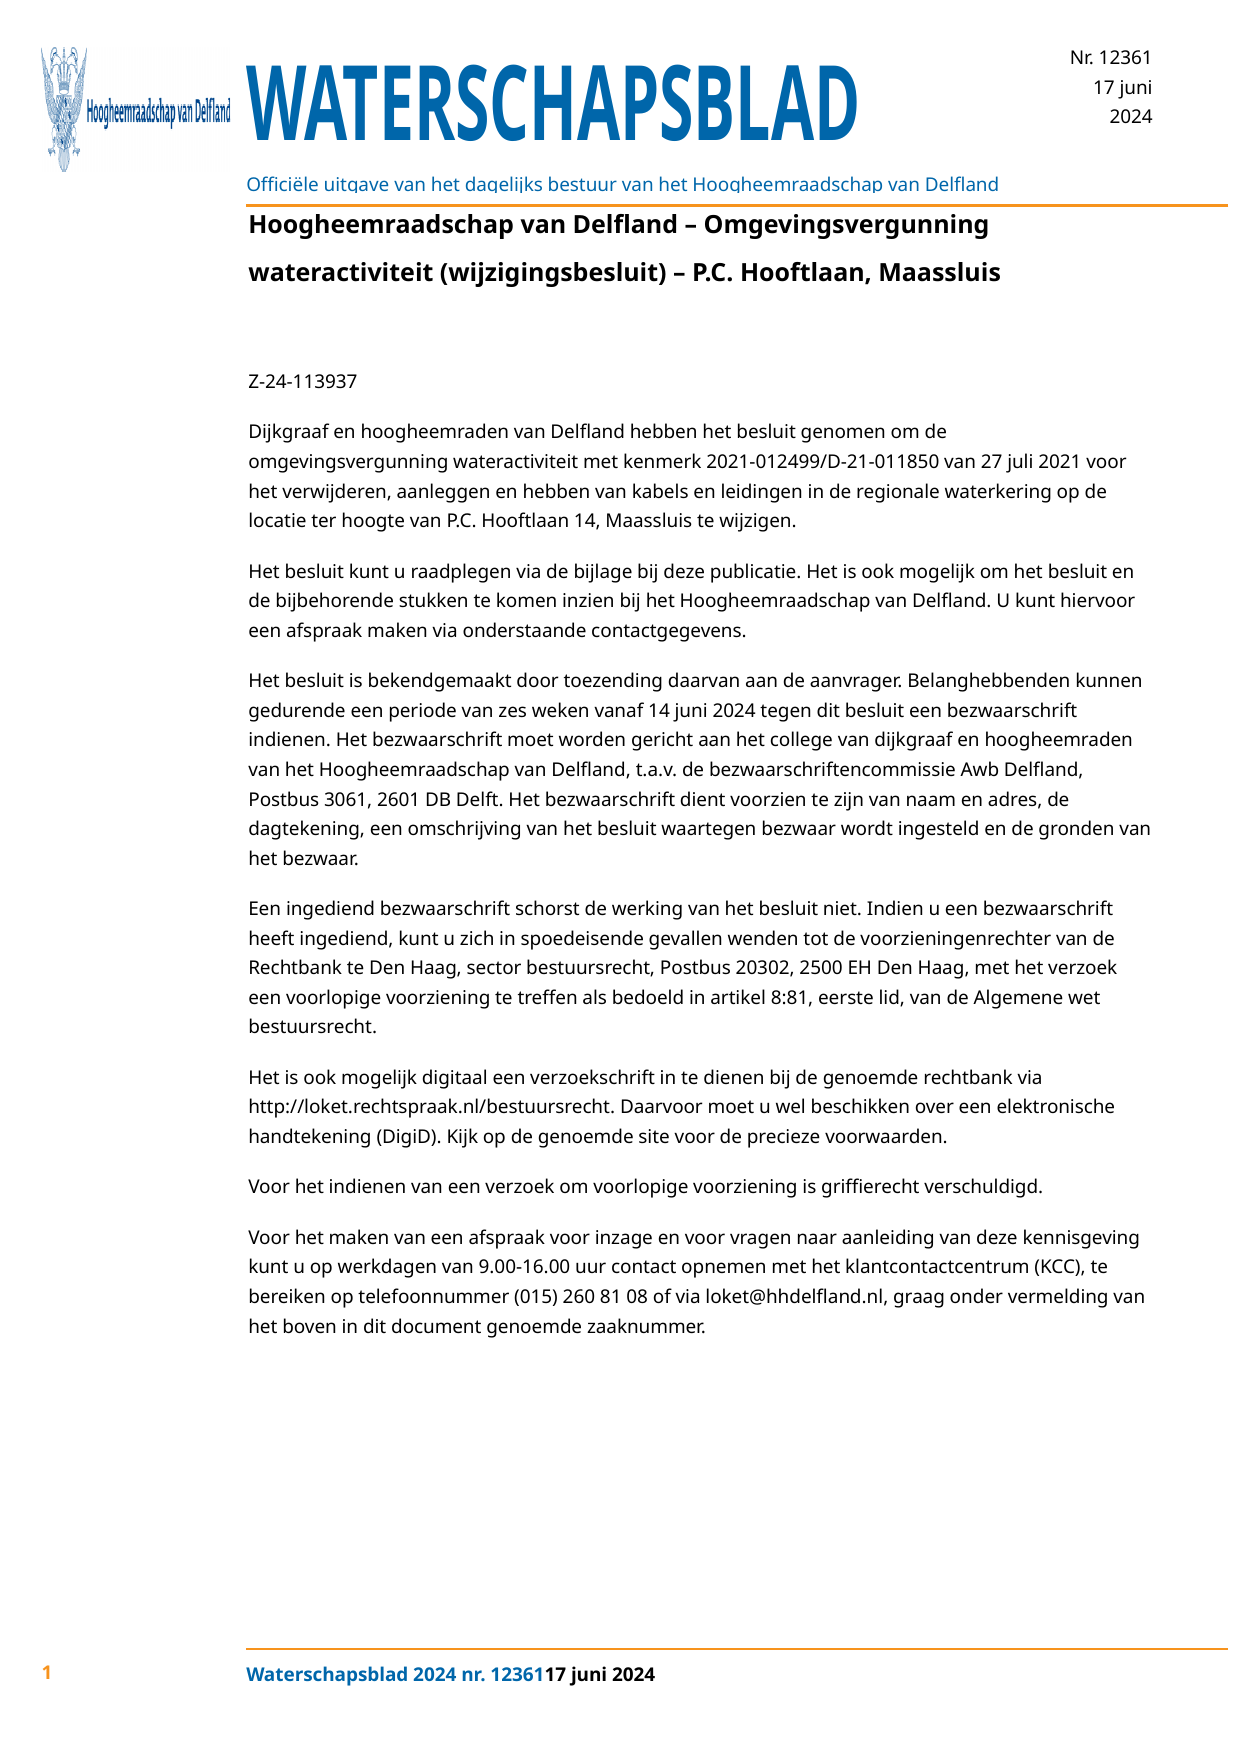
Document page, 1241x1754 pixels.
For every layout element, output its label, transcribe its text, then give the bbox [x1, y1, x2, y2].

text Hoogheemraadschap van Delfland – Omgevingsvergunning wateractiviteit (wijzigingsbesluit) – P.C. Hooftlaan, Maassluis [248, 207, 1152, 288]
text Het besluit kunt u raadplegen via de bijlage bij deze publicatie. Het is ook mogelijk om het besluit en de bijbehorende stukken te komen inzien bij het Hoogheemraadschap van Delfland. U kunt hiervoor een afspraak maken via onderstaande contactgegevens. [248, 558, 1152, 643]
text Het is ook mogelijk digitaal een verzoekschrift in te dienen bij de genoemde rechtbank via http://loket.rechtspraak.nl/bestuursrecht. Daarvoor moet u wel beschikken over een elektronische handtekening (DigiD). Kijk op de genoemde site voor de precieze voorwaarden. [248, 1064, 1152, 1149]
picture [41, 47, 231, 172]
text Voor het maken van een afspraak voor inzage en voor vragen naar aanleiding van deze kennisgeving kunt u op werkdagen van 9.00-16.00 uur contact opnemen met het klantcontactcentrum (KCC), te bereiken op telefoonnummer (015) 260 81 08 of via loket@hhdelfland.nl, graag onder vermelding van het boven in dit document genoemde zaaknummer. [248, 1224, 1152, 1339]
text Dijkgraaf en hoogheemraden van Delfland hebben het besluit genomen om de omgevingsvergunning wateractiviteit met kenmerk 2021-012499/D-21-011850 van 27 juli 2021 voor het verwijderen, aanleggen en hebben van kabels en leidingen in de regionale waterkering op de locatie ter hoogte van P.C. Hooftlaan 14, Maassluis te wijzigen. [248, 419, 1152, 533]
text Voor het indienen van een verzoek om voorlopige voorziening is griffierecht verschuldigd. [248, 1174, 1152, 1199]
text Z-24-113937 [248, 368, 1152, 394]
text Een ingediend bezwaarschrift schorst de werking van het besluit niet. Indien u een bezwaarschrift heeft ingediend, kunt u zich in spoedeisende gevallen wenden tot de voorzieningenrechter van de Rechtbank te Den Haag, sector bestuursrecht, Postbus 20302, 2500 EH Den Haag, met het verzoek een voorlopige voorziening te treffen als bedoeld in artikel 8:81, eerste lid, van de Algemene wet bestuursrecht. [248, 895, 1152, 1039]
text Het besluit is bekendgemaakt door toezending daarvan aan de aanvrager. Belanghebbenden kunnen gedurende een periode van zes weken vanaf 14 juni 2024 tegen dit besluit een bezwaarschrift indienen. Het bezwaarschrift moet worden gericht aan het college van dijkgraaf en hoogheemraden van het Hoogheemraadschap van Delfland, t.a.v. de bezwaarschriftencommissie Awb Delfland, Postbus 3061, 2601 DB Delft. Het bezwaarschrift dient voorzien te zijn van naam en adres, de dagtekening, een omschrijving van het besluit waartegen bezwaar wordt ingesteld en de gronden van het bezwaar. [248, 667, 1152, 871]
